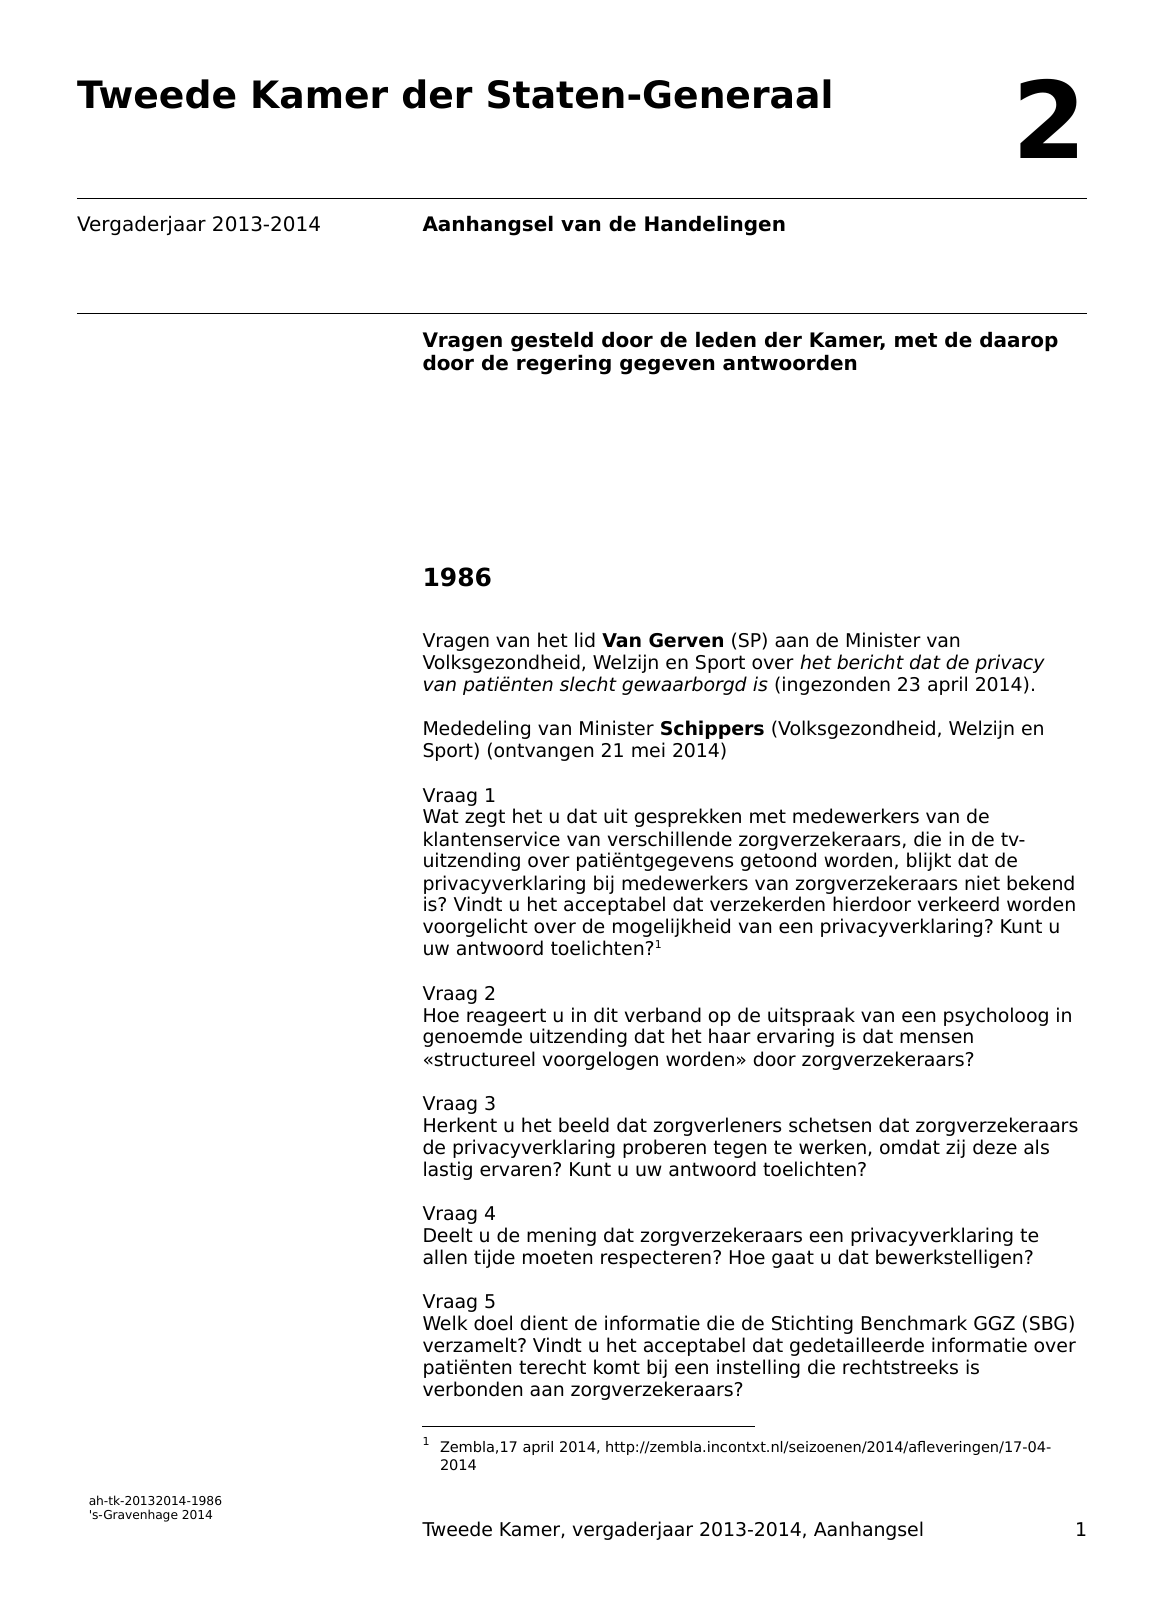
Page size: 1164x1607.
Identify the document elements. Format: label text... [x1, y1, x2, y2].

text Wat zegt het u dat uit gesprekken met medewerkers van de klantenservice van verschillende zorgverzekeraars, die in de tv-uitzending over patiëntgegevens getoond worden, blijkt dat de privacyverklaring bij medewerkers van zorgverzekeraars niet bekend is? Vindt u het acceptabel dat verzekerden hierdoor verkeerd worden voorgelicht over de mogelijkheid van een privacyverklaring? Kunt u uw antwoord toelichten? [422, 806, 1087, 960]
text Vraag 2 [422, 982, 1087, 1004]
text Deelt u de mening dat zorgverzekeraars een privacyverklaring te allen tijde moeten respecteren? Hoe gaat u dat bewerkstelligen? [422, 1225, 1087, 1269]
text Vraag 1 [422, 784, 1087, 806]
text Zembla,17 april 2014, http://zembla.incontxt.nl/seizoenen/2014/afleveringen/17-04-2014 [422, 1435, 1087, 1474]
table_cell Aanhangsel van de Handelingen [422, 199, 1087, 313]
table_header Tweede Kamer der Staten-Generaal [77, 59, 886, 198]
text ah-tk-20132014-1986 [88, 1494, 323, 1508]
text Vraag 3 [422, 1093, 1087, 1114]
text Hoe reageert u in dit verband op de uitspraak van een psycholoog in genoemde uitzending dat het haar ervaring is dat mensen «structureel voorgelogen worden» door zorgverzekeraars? [422, 1004, 1087, 1070]
text Vraag 4 [422, 1203, 1087, 1225]
table_header 2 [886, 59, 1087, 198]
text Mededeling van Minister Schippers (Volksgezondheid, Welzijn en Sport) (ontvangen 21 mei 2014) [422, 718, 1087, 762]
text Welk doel dient de informatie die de Stichting Benchmark GGZ (SBG) verzamelt? Vindt u het acceptabel dat gedetailleerde informatie over patiënten terecht komt bij een instelling die rechtstreeks is verbonden aan zorgverzekeraars? [422, 1313, 1087, 1401]
table_cell [77, 314, 422, 375]
table_cell Vergaderjaar 2013-2014 [77, 199, 422, 313]
text Vraag 5 [422, 1291, 1087, 1313]
table_cell Vragen gesteld door de leden der Kamer, met de daarop door de regering gegeven antwoorden [422, 314, 1087, 375]
text Vragen van het lid Van Gerven (SP) aan de Minister van Volksgezondheid, Welzijn en Sport over het bericht dat de privacy van patiënten slecht gewaarborgd is (ingezonden 23 april 2014). [422, 630, 1087, 696]
text 's-Gravenhage 2014 [88, 1508, 323, 1522]
text Herkent u het beeld dat zorgverleners schetsen dat zorgverzekeraars de privacyverklaring proberen tegen te werken, omdat zij deze als lastig ervaren? Kunt u uw antwoord toelichten? [422, 1114, 1087, 1181]
text 1986 [422, 563, 1087, 592]
